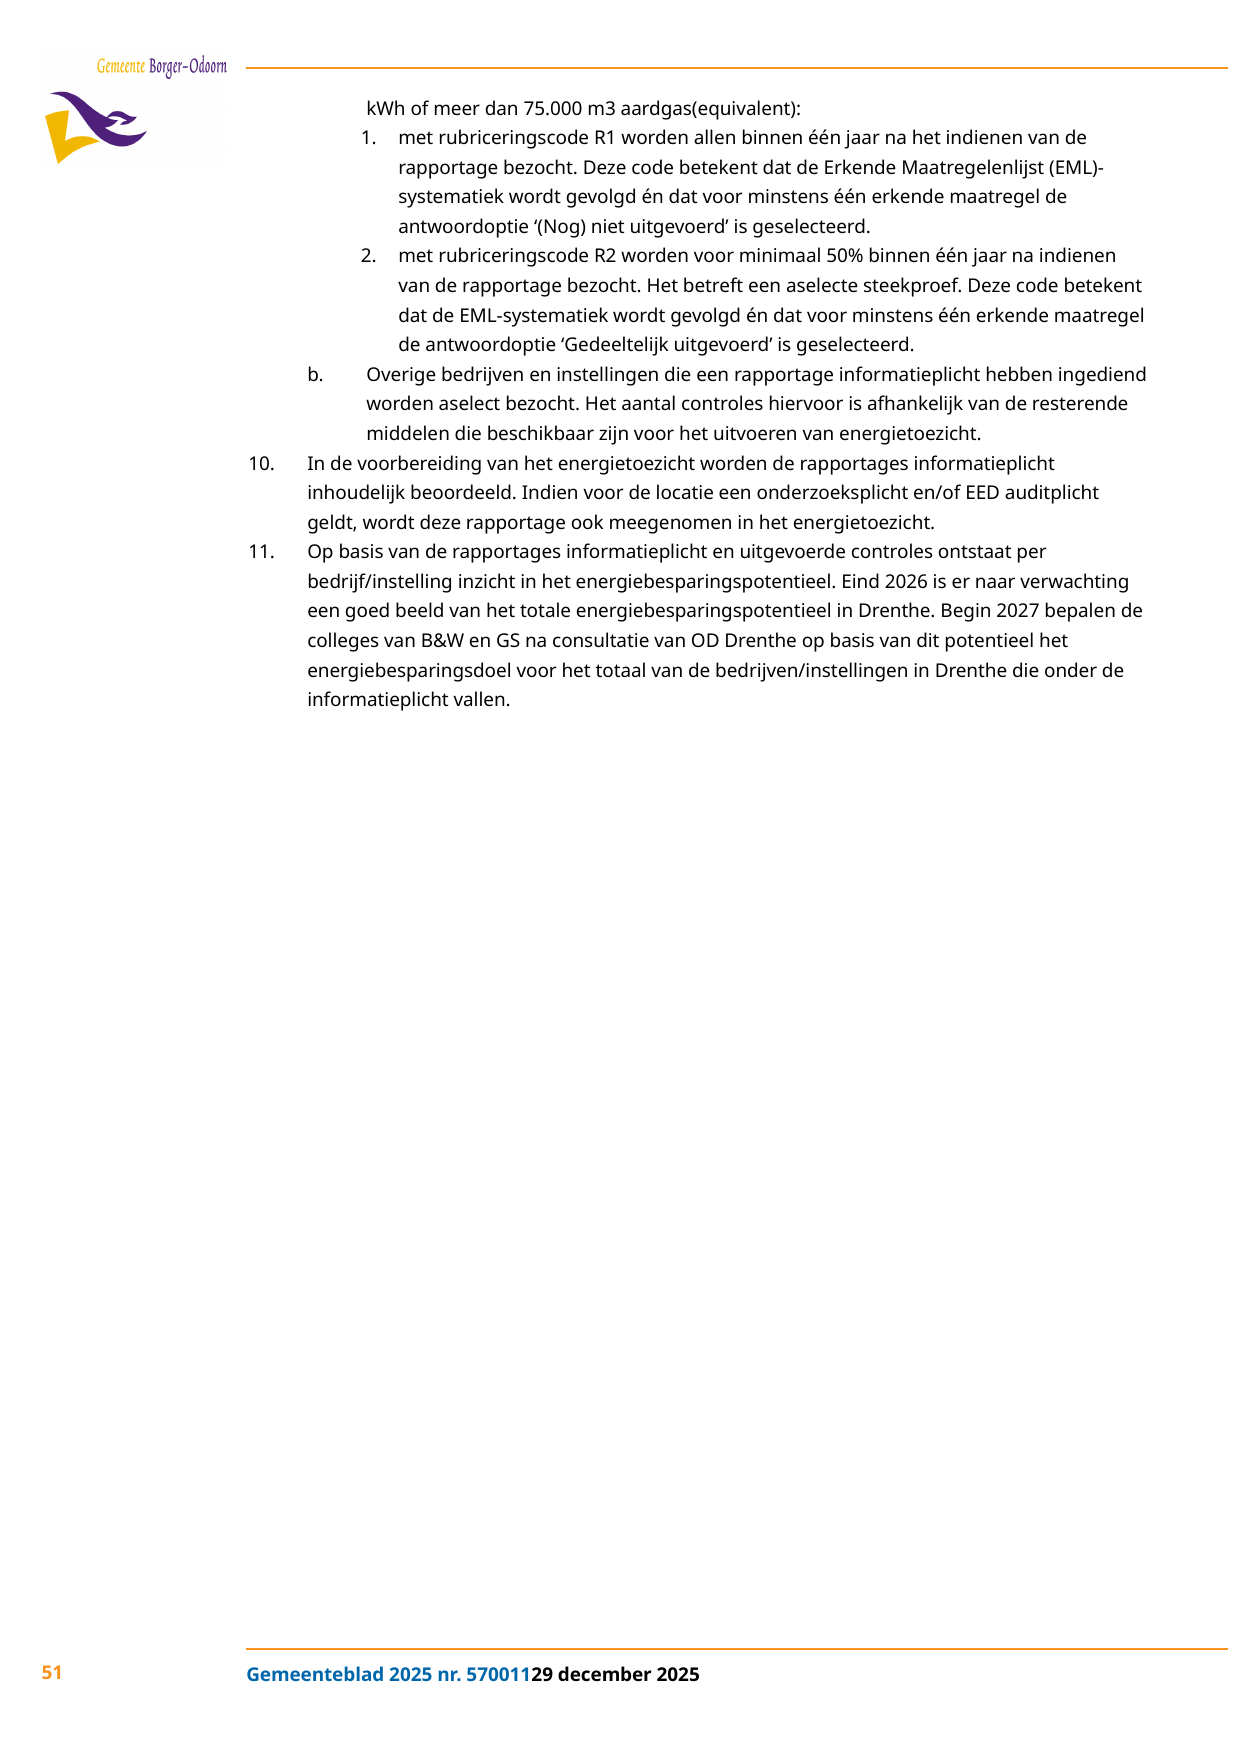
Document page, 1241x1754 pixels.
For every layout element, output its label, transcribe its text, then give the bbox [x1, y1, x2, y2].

list met rubriceringscode R2 worden voor minimaal 50% binnen één jaar na indienen van de rapportage bezocht. Het betreft een aselecte steekproef. Deze code betekent dat de EML-systematiek wordt gevolgd én dat voor minstens één erkende maatregel de antwoordoptie ‘Gedeeltelijk uitgevoerd’ is geselecteerd. [361, 243, 1152, 357]
list kWh of meer dan 75.000 m3 aardgas(equivalent): [307, 95, 1152, 121]
list In de voorbereiding van het energietoezicht worden de rapportages informatieplicht inhoudelijk beoordeeld. Indien voor de locatie een onderzoeksplicht en/of EED auditplicht geldt, wordt deze rapportage ook meegenomen in het energietoezicht. [248, 450, 1152, 535]
list met rubriceringscode R1 worden allen binnen één jaar na het indienen van de rapportage bezocht. Deze code betekent dat de Erkende Maatregelenlijst (EML)-systematiek wordt gevolgd én dat voor minstens één erkende maatregel de antwoordoptie ‘(Nog) niet uitgevoerd’ is geselecteerd. [361, 124, 1152, 239]
picture [41, 47, 231, 172]
list Op basis van de rapportages informatieplicht en uitgevoerde controles ontstaat per bedrijf/instelling inzicht in het energiebesparingspotentieel. Eind 2026 is er naar verwachting een goed beeld van het totale energiebesparingspotentieel in Drenthe. Begin 2027 bepalen de colleges van B&W en GS na consultatie van OD Drenthe op basis van dit potentieel het energiebesparingsdoel voor het totaal van de bedrijven/instellingen in Drenthe die onder de informatieplicht vallen. [248, 538, 1152, 712]
list Overige bedrijven en instellingen die een rapportage informatieplicht hebben ingediend worden aselect bezocht. Het aantal controles hiervoor is afhankelijk van de resterende middelen die beschikbaar zijn voor het uitvoeren van energietoezicht. [307, 361, 1152, 446]
